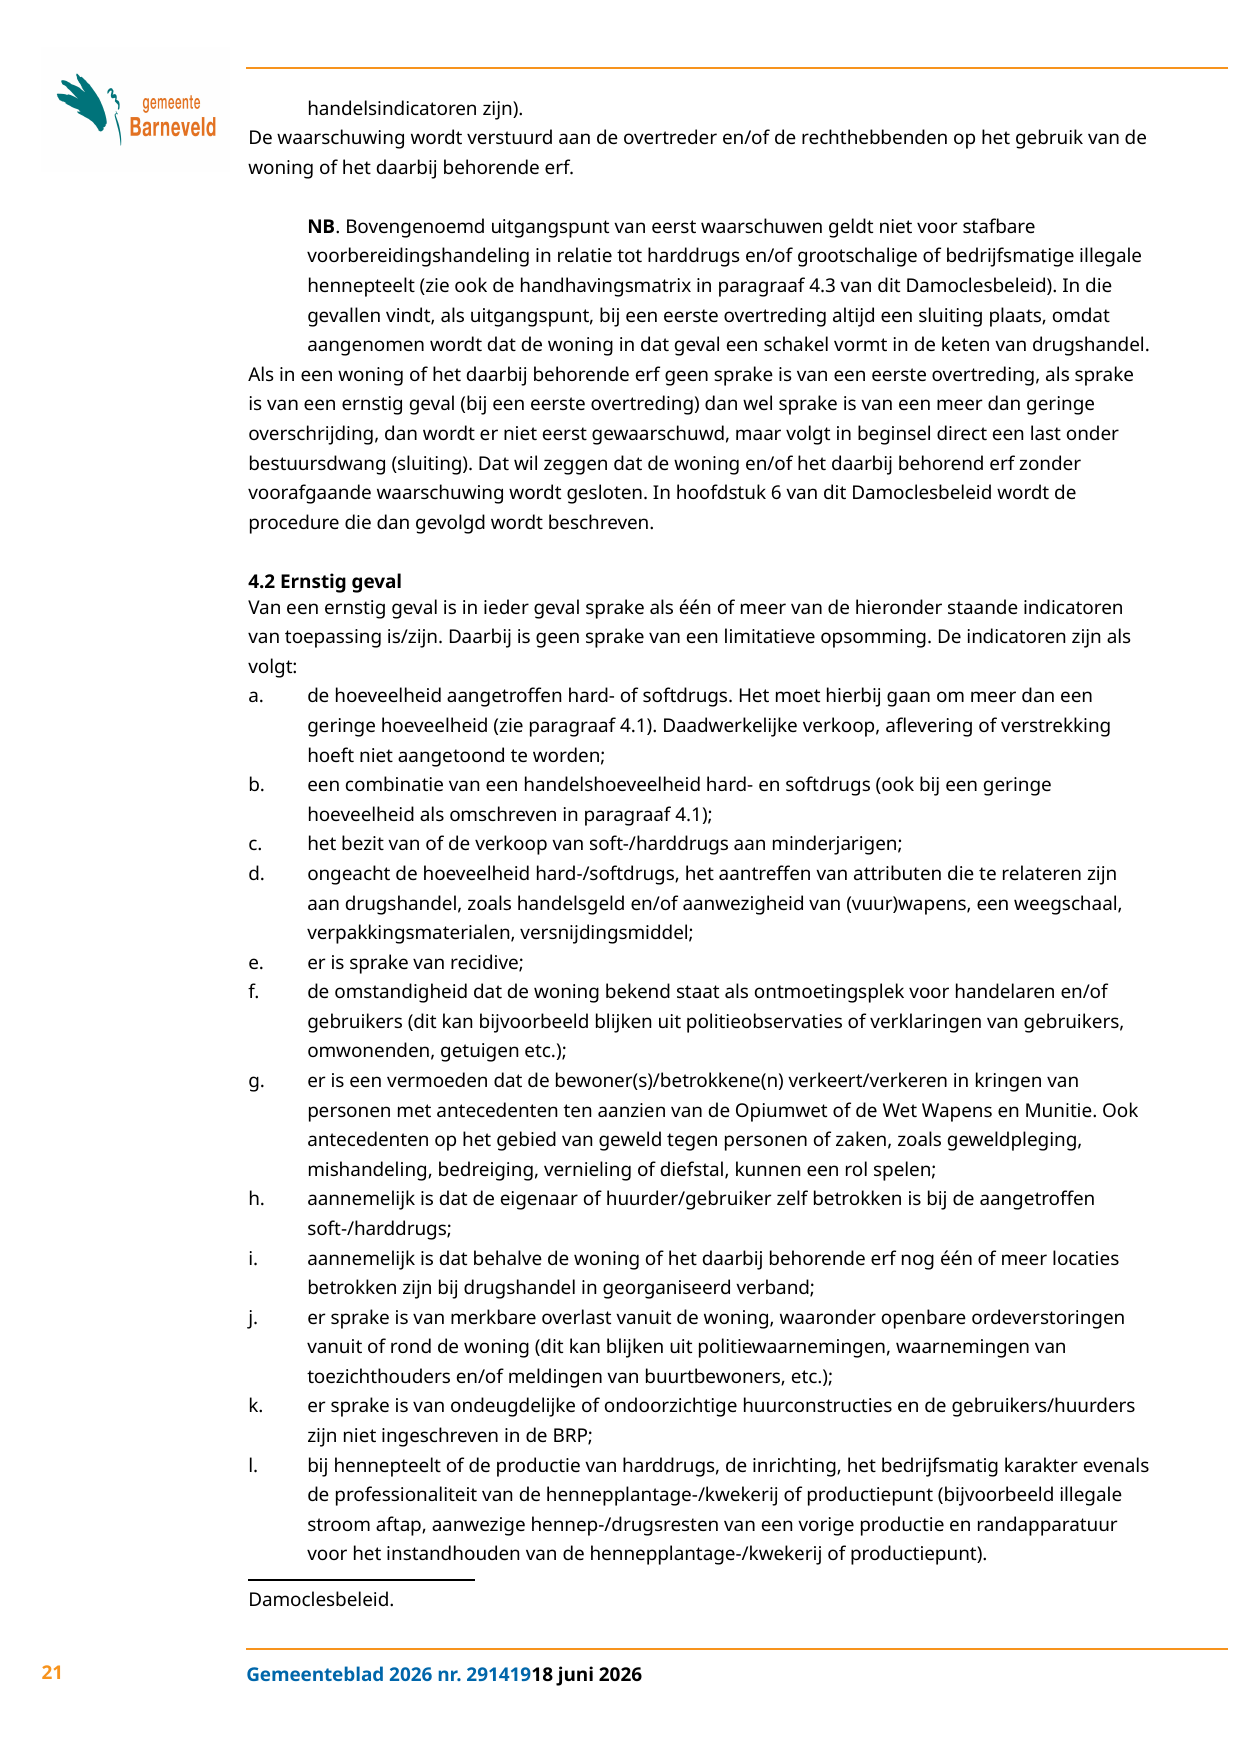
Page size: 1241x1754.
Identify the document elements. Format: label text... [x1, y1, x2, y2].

list de omstandigheid dat de woning bekend staat als ontmoetingsplek voor handelaren en/of gebruikers (dit kan bijvoorbeeld blijken uit politieobservaties of verklaringen van gebruikers, omwonenden, getuigen etc.); [248, 978, 1152, 1063]
list de hoeveelheid aangetroffen hard- of softdrugs. Het moet hierbij gaan om meer dan een geringe hoeveelheid (zie paragraaf 4.1). Daadwerkelijke verkoop, aflevering of verstrekking hoeft niet aangetoond te worden; [248, 683, 1152, 767]
list ongeacht de hoeveelheid hard-/softdrugs, het aantreffen van attributen die te relateren zijn aan drugshandel, zoals handelsgeld en/of aanwezigheid van (vuur)wapens, een weegschaal, verpakkingsmaterialen, versnijdingsmiddel; [248, 860, 1152, 945]
text De waarschuwing wordt verstuurd aan de overtreder en/of de rechthebbenden op het gebruik van de woning of het daarbij behorende erf. [248, 124, 1152, 180]
list er sprake is van ondeugdelijke of ondoorzichtige huurconstructies en de gebruikers/huurders zijn niet ingeschreven in de BRP; [248, 1393, 1152, 1448]
list er sprake is van merkbare overlast vanuit de woning, waaronder openbare ordeverstoringen vanuit of rond de woning (dit kan blijken uit politiewaarnemingen, waarnemingen van toezichthouders en/of meldingen van buurtbewoners, etc.); [248, 1304, 1152, 1389]
list NB. Bovengenoemd uitgangspunt van eerst waarschuwen geldt niet voor stafbare voorbereidingshandeling in relatie tot harddrugs en/of grootschalige of bedrijfsmatige illegale hennepteelt (zie ook de handhavingsmatrix in paragraaf 4.3 van dit Damoclesbeleid). In die gevallen vindt, als uitgangspunt, bij een eerste overtreding altijd een sluiting plaats, omdat aangenomen wordt dat de woning in dat geval een schakel vormt in de keten van drugshandel. [248, 213, 1152, 357]
list bij hennepteelt of de productie van harddrugs, de inrichting, het bedrijfsmatig karakter evenals de professionaliteit van de hennepplantage-/kwekerij of productiepunt (bijvoorbeeld illegale stroom aftap, aanwezige hennep-/drugsresten van een vorige productie en randapparatuur voor het instandhouden van de hennepplantage-/kwekerij of productiepunt). [248, 1452, 1152, 1566]
list het bezit van of de verkoop van soft-/harddrugs aan minderjarigen; [248, 831, 1152, 856]
list er is een vermoeden dat de bewoner(s)/betrokkene(n) verkeert/verkeren in kringen van personen met antecedenten ten aanzien van de Opiumwet of de Wet Wapens en Munitie. Ook antecedenten op het gebied van geweld tegen personen of zaken, zoals geweldpleging, mishandeling, bedreiging, vernieling of diefstal, kunnen een rol spelen; [248, 1067, 1152, 1182]
text Als in een woning of het daarbij behorende erf geen sprake is van een eerste overtreding, als sprake is van een ernstig geval (bij een eerste overtreding) dan wel sprake is van een meer dan geringe overschrijding, dan wordt er niet eerst gewaarschuwd, maar volgt in beginsel direct een last onder bestuursdwang (sluiting). Dat wil zeggen dat de woning en/of het daarbij behorend erf zonder voorafgaande waarschuwing wordt gesloten. In hoofdstuk 6 van dit Damoclesbeleid wordt de procedure die dan gevolgd wordt beschreven. [248, 361, 1152, 535]
list er is sprake van recidive; [248, 949, 1152, 974]
picture [41, 47, 231, 172]
list aannemelijk is dat de eigenaar of huurder/gebruiker zelf betrokken is bij de aangetroffen soft-/harddrugs; [248, 1186, 1152, 1241]
text 4.2 Ernstig geval [248, 568, 1152, 594]
text Van een ernstig geval is in ieder geval sprake als één of meer van de hieronder staande indicatoren van toepassing is/zijn. Daarbij is geen sprake van een limitatieve opsomming. De indicatoren zijn als volgt: [248, 594, 1152, 679]
list handelsindicatoren zijn). [248, 95, 1152, 121]
list Damoclesbeleid. [248, 1586, 1152, 1612]
list aannemelijk is dat behalve de woning of het daarbij behorende erf nog één of meer locaties betrokken zijn bij drugshandel in georganiseerd verband; [248, 1245, 1152, 1300]
list een combinatie van een handelshoeveelheid hard- en softdrugs (ook bij een geringe hoeveelheid als omschreven in paragraaf 4.1); [248, 771, 1152, 827]
